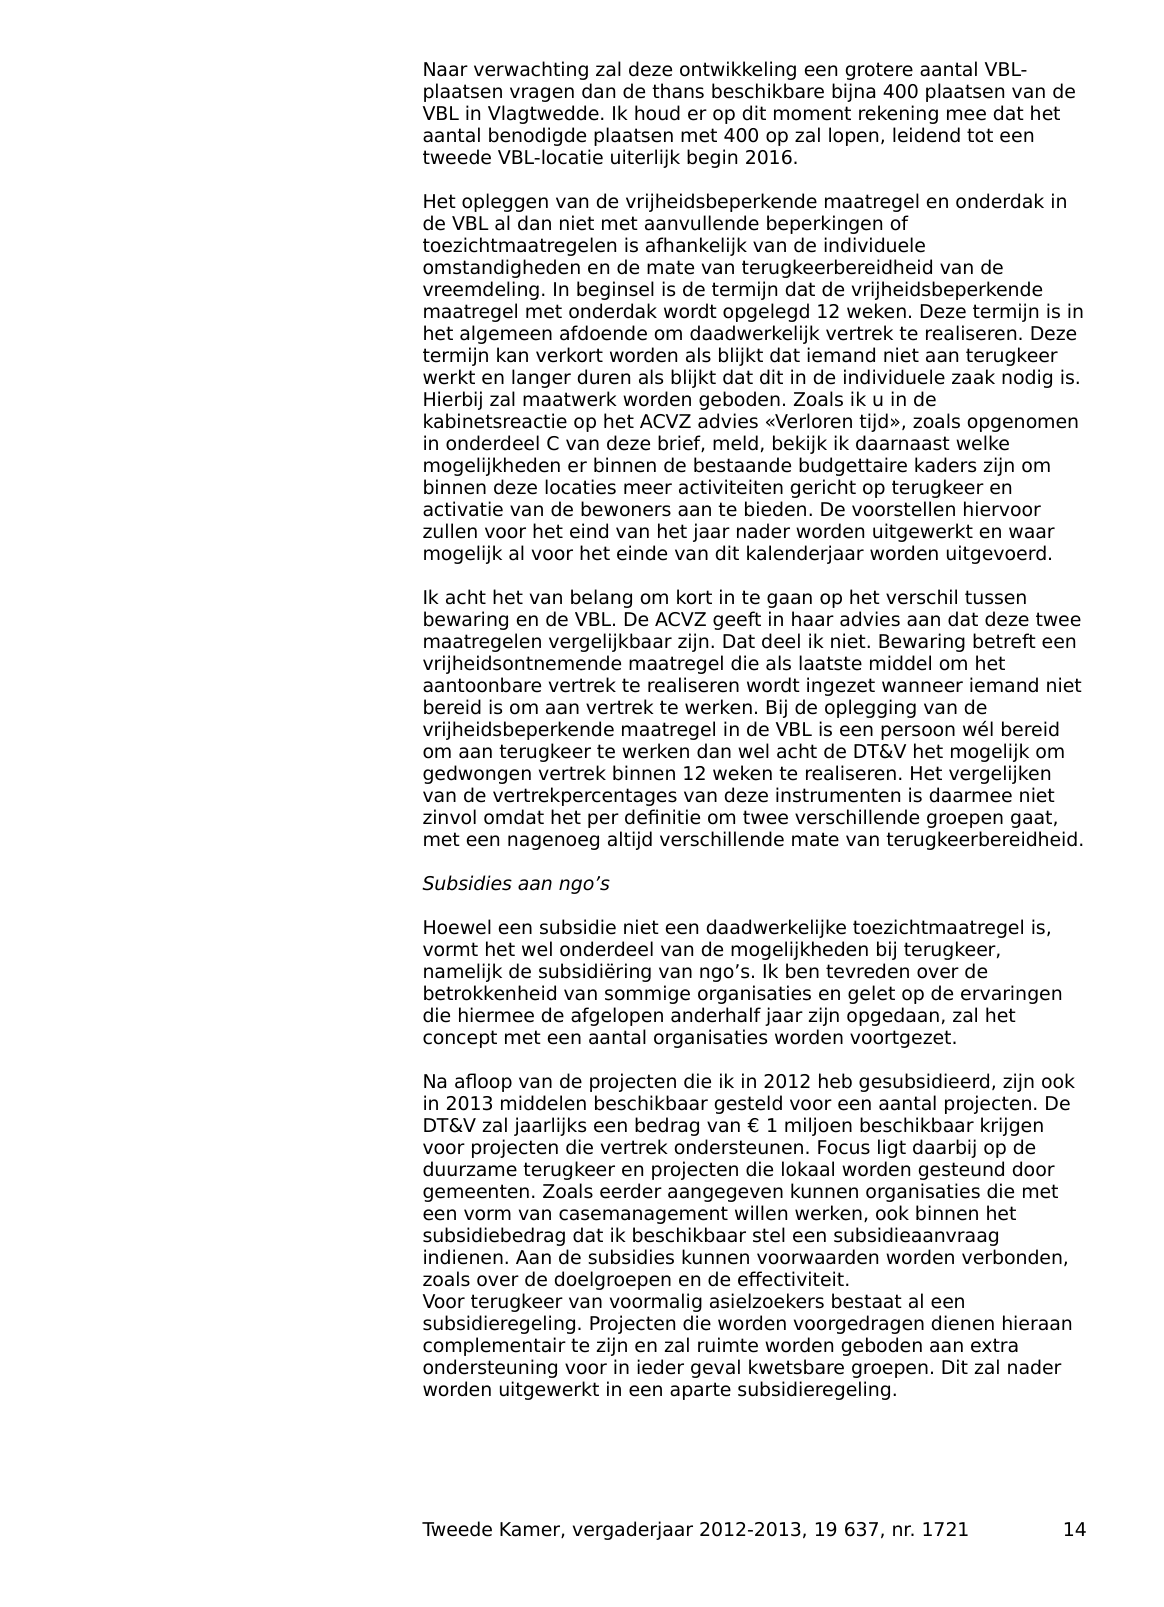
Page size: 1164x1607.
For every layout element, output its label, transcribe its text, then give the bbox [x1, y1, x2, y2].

subtitle Subsidies aan ngo’s [422, 873, 1087, 895]
text Het opleggen van de vrijheidsbeperkende maatregel en onderdak in de VBL al dan niet met aanvullende beperkingen of toezichtmaatregelen is afhankelijk van de individuele omstandigheden en de mate van terugkeerbereidheid van de vreemdeling. In beginsel is de termijn dat de vrijheidsbeperkende maatregel met onderdak wordt opgelegd 12 weken. Deze termijn is in het algemeen afdoende om daadwerkelijk vertrek te realiseren. Deze termijn kan verkort worden als blijkt dat iemand niet aan terugkeer werkt en langer duren als blijkt dat dit in de individuele zaak nodig is. Hierbij zal maatwerk worden geboden. Zoals ik u in de kabinetsreactie op het ACVZ advies «Verloren tijd», zoals opgenomen in onderdeel C van deze brief, meld, bekijk ik daarnaast welke mogelijkheden er binnen de bestaande budgettaire kaders zijn om binnen deze locaties meer activiteiten gericht op terugkeer en activatie van de bewoners aan te bieden. De voorstellen hiervoor zullen voor het eind van het jaar nader worden uitgewerkt en waar mogelijk al voor het einde van dit kalenderjaar worden uitgevoerd. [422, 191, 1087, 565]
text Ik acht het van belang om kort in te gaan op het verschil tussen bewaring en de VBL. De ACVZ geeft in haar advies aan dat deze twee maatregelen vergelijkbaar zijn. Dat deel ik niet. Bewaring betreft een vrijheidsontnemende maatregel die als laatste middel om het aantoonbare vertrek te realiseren wordt ingezet wanneer iemand niet bereid is om aan vertrek te werken. Bij de oplegging van de vrijheidsbeperkende maatregel in de VBL is een persoon wél bereid om aan terugkeer te werken dan wel acht de DT&V het mogelijk om gedwongen vertrek binnen 12 weken te realiseren. Het vergelijken van de vertrekpercentages van deze instrumenten is daarmee niet zinvol omdat het per definitie om twee verschillende groepen gaat, met een nagenoeg altijd verschillende mate van terugkeerbereidheid. [422, 587, 1087, 851]
text Naar verwachting zal deze ontwikkeling een grotere aantal VBL-plaatsen vragen dan de thans beschikbare bijna 400 plaatsen van de VBL in Vlagtwedde. Ik houd er op dit moment rekening mee dat het aantal benodigde plaatsen met 400 op zal lopen, leidend tot een tweede VBL-locatie uiterlijk begin 2016. [422, 59, 1087, 169]
text Voor terugkeer van voormalig asielzoekers bestaat al een subsidieregeling. Projecten die worden voorgedragen dienen hieraan complementair te zijn en zal ruimte worden geboden aan extra ondersteuning voor in ieder geval kwetsbare groepen. Dit zal nader worden uitgewerkt in een aparte subsidieregeling. [422, 1291, 1087, 1401]
text Hoewel een subsidie niet een daadwerkelijke toezichtmaatregel is, vormt het wel onderdeel van de mogelijkheden bij terugkeer, namelijk de subsidiëring van ngo’s. Ik ben tevreden over de betrokkenheid van sommige organisaties en gelet op de ervaringen die hiermee de afgelopen anderhalf jaar zijn opgedaan, zal het concept met een aantal organisaties worden voortgezet. [422, 917, 1087, 1049]
text Na afloop van de projecten die ik in 2012 heb gesubsidieerd, zijn ook in 2013 middelen beschikbaar gesteld voor een aantal projecten. De DT&V zal jaarlijks een bedrag van € 1 miljoen beschikbaar krijgen voor projecten die vertrek ondersteunen. Focus ligt daarbij op de duurzame terugkeer en projecten die lokaal worden gesteund door gemeenten. Zoals eerder aangegeven kunnen organisaties die met een vorm van casemanagement willen werken, ook binnen het subsidiebedrag dat ik beschikbaar stel een subsidieaanvraag indienen. Aan de subsidies kunnen voorwaarden worden verbonden, zoals over de doelgroepen en de effectiviteit. [422, 1071, 1087, 1291]
